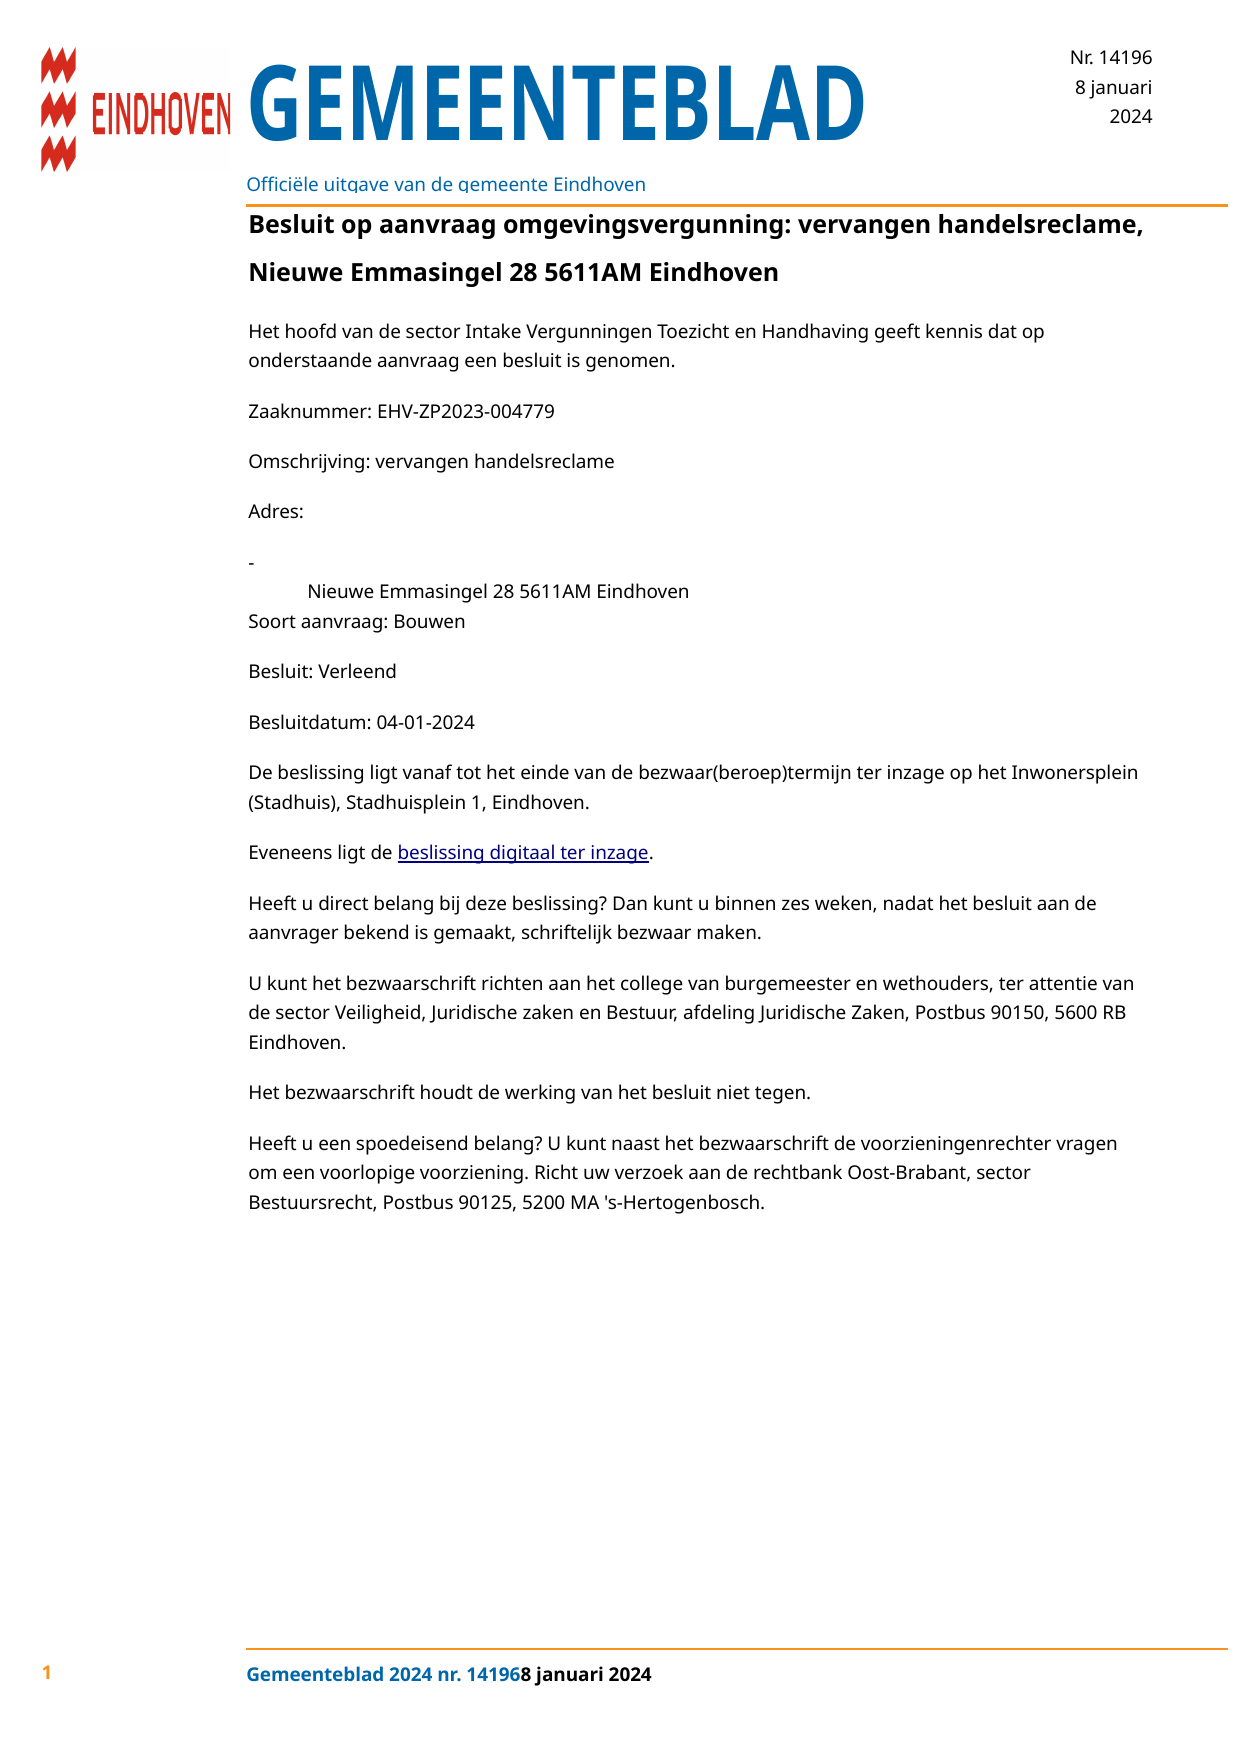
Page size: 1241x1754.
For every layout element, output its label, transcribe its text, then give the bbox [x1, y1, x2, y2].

text Adres: [248, 499, 1152, 524]
text Soort aanvraag: Bouwen [248, 608, 1152, 634]
text Zaaknummer: EHV-ZP2023-004779 [248, 398, 1152, 424]
list Nieuwe Emmasingel 28 5611AM Eindhoven [248, 579, 1152, 604]
picture [41, 47, 231, 172]
text Heeft u een spoedeisend belang? U kunt naast het bezwaarschrift de voorzieningenrechter vragen om een voorlopige voorziening. Richt uw verzoek aan de rechtbank Oost-Brabant, sector Bestuursrecht, Postbus 90125, 5200 MA 's-Hertogenbosch. [248, 1130, 1152, 1215]
text Eveneens ligt de beslissing digitaal ter inzage. [248, 839, 1152, 865]
text Het hoofd van de sector Intake Vergunningen Toezicht en Handhaving geeft kennis dat op onderstaande aanvraag een besluit is genomen. [248, 318, 1152, 373]
text U kunt het bezwaarschrift richten aan het college van burgemeester en wethouders, ter attentie van de sector Veiligheid, Juridische zaken en Bestuur, afdeling Juridische Zaken, Postbus 90150, 5600 RB Eindhoven. [248, 970, 1152, 1055]
text Besluitdatum: 04-01-2024 [248, 709, 1152, 735]
text Omschrijving: vervangen handelsreclame [248, 448, 1152, 474]
text De beslissing ligt vanaf tot het einde van de bezwaar(beroep)termijn ter inzage op het Inwonersplein (Stadhuis), Stadhuisplein 1, Eindhoven. [248, 759, 1152, 815]
text Heeft u direct belang bij deze beslissing? Dan kunt u binnen zes weken, nadat het besluit aan de aanvrager bekend is gemaakt, schriftelijk bezwaar maken. [248, 890, 1152, 945]
text Besluit: Verleend [248, 659, 1152, 684]
text Besluit op aanvraag omgevingsvergunning: vervangen handelsreclame, Nieuwe Emmasingel 28 5611AM Eindhoven [248, 207, 1152, 288]
text Het bezwaarschrift houdt de werking van het besluit niet tegen. [248, 1079, 1152, 1105]
